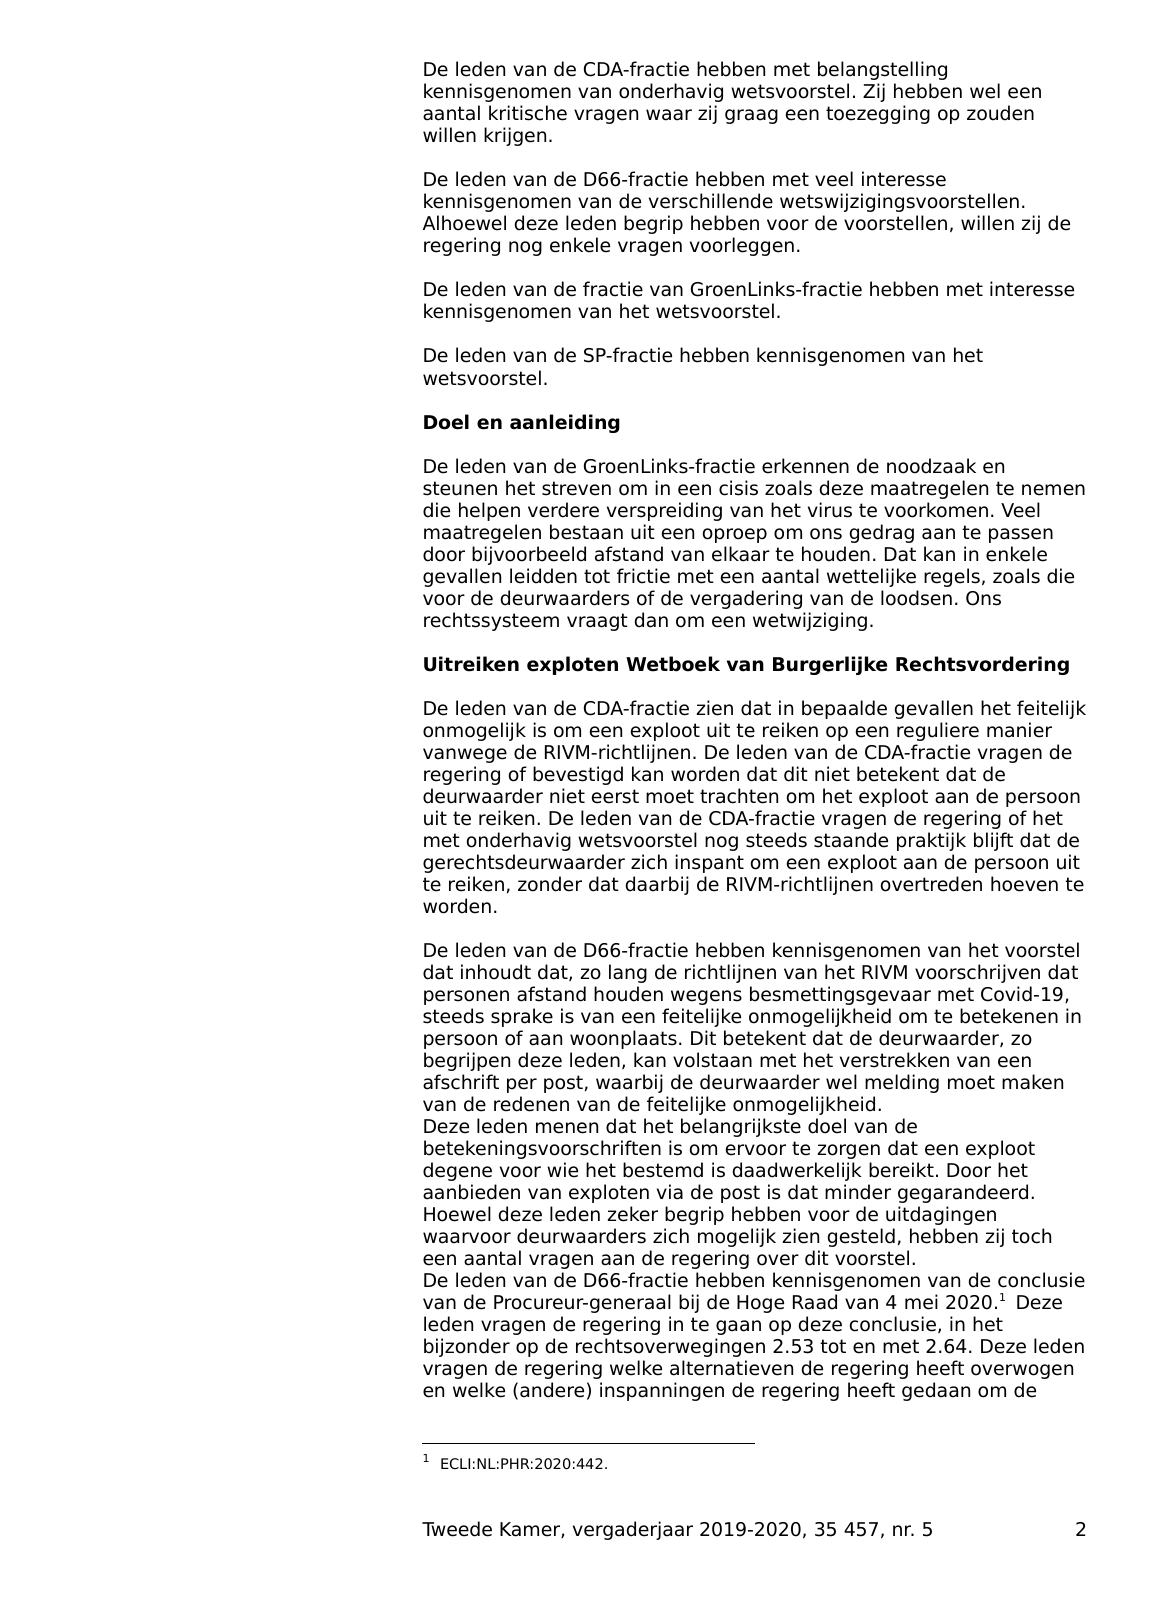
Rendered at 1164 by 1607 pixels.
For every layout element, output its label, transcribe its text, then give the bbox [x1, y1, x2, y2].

text Deze leden menen dat het belangrijkste doel van de betekeningsvoorschriften is om ervoor te zorgen dat een exploot degene voor wie het bestemd is daadwerkelijk bereikt. Door het aanbieden van exploten via de post is dat minder gegarandeerd. Hoewel deze leden zeker begrip hebben voor de uitdagingen waarvoor deurwaarders zich mogelijk zien gesteld, hebben zij toch een aantal vragen aan de regering over dit voorstel. [422, 1116, 1087, 1269]
text De leden van de CDA-fractie zien dat in bepaalde gevallen het feitelijk onmogelijk is om een exploot uit te reiken op een reguliere manier vanwege de RIVM-richtlijnen. De leden van de CDA-fractie vragen de regering of bevestigd kan worden dat dit niet betekent dat de deurwaarder niet eerst moet trachten om het exploot aan de persoon uit te reiken. De leden van de CDA-fractie vragen de regering of het met onderhavig wetsvoorstel nog steeds staande praktijk blijft dat de gerechtsdeurwaarder zich inspant om een exploot aan de persoon uit te reiken, zonder dat daarbij de RIVM-richtlijnen overtreden hoeven te worden. [422, 698, 1087, 918]
text De leden van de D66-fractie hebben met veel interesse kennisgenomen van de verschillende wetswijzigingsvoorstellen. Alhoewel deze leden begrip hebben voor de voorstellen, willen zij de regering nog enkele vragen voorleggen. [422, 169, 1087, 257]
text De leden van de fractie van GroenLinks-fractie hebben met interesse kennisgenomen van het wetsvoorstel. [422, 279, 1087, 323]
text De leden van de D66-fractie hebben kennisgenomen van de conclusie van de Procureur-generaal bij de Hoge Raad van 4 mei 2020. Deze leden vragen de regering in te gaan op deze conclusie, in het bijzonder op de rechtsoverwegingen 2.53 tot en met 2.64. Deze leden vragen de regering welke alternatieven de regering heeft overwogen en welke (andere) inspanningen de regering heeft gedaan om de [422, 1269, 1087, 1401]
text De leden van de SP-fractie hebben kennisgenomen van het wetsvoorstel. [422, 345, 1087, 389]
subtitle Uitreiken exploten Wetboek van Burgerlijke Rechtsvordering [422, 654, 1087, 676]
subtitle Doel en aanleiding [422, 412, 1087, 433]
text De leden van de GroenLinks-fractie erkennen de noodzaak en steunen het streven om in een cisis zoals deze maatregelen te nemen die helpen verdere verspreiding van het virus te voorkomen. Veel maatregelen bestaan uit een oproep om ons gedrag aan te passen door bijvoorbeeld afstand van elkaar te houden. Dat kan in enkele gevallen leidden tot frictie met een aantal wettelijke regels, zoals die voor de deurwaarders of de vergadering van de loodsen. Ons rechtssysteem vraagt dan om een wetwijziging. [422, 456, 1087, 632]
text De leden van de D66-fractie hebben kennisgenomen van het voorstel dat inhoudt dat, zo lang de richtlijnen van het RIVM voorschrijven dat personen afstand houden wegens besmettingsgevaar met Covid-19, steeds sprake is van een feitelijke onmogelijkheid om te betekenen in persoon of aan woonplaats. Dit betekent dat de deurwaarder, zo begrijpen deze leden, kan volstaan met het verstrekken van een afschrift per post, waarbij de deurwaarder wel melding moet maken van de redenen van de feitelijke onmogelijkheid. [422, 940, 1087, 1116]
text De leden van de CDA-fractie hebben met belangstelling kennisgenomen van onderhavig wetsvoorstel. Zij hebben wel een aantal kritische vragen waar zij graag een toezegging op zouden willen krijgen. [422, 59, 1087, 147]
text ECLI:NL:PHR:2020:442. [422, 1452, 1087, 1474]
